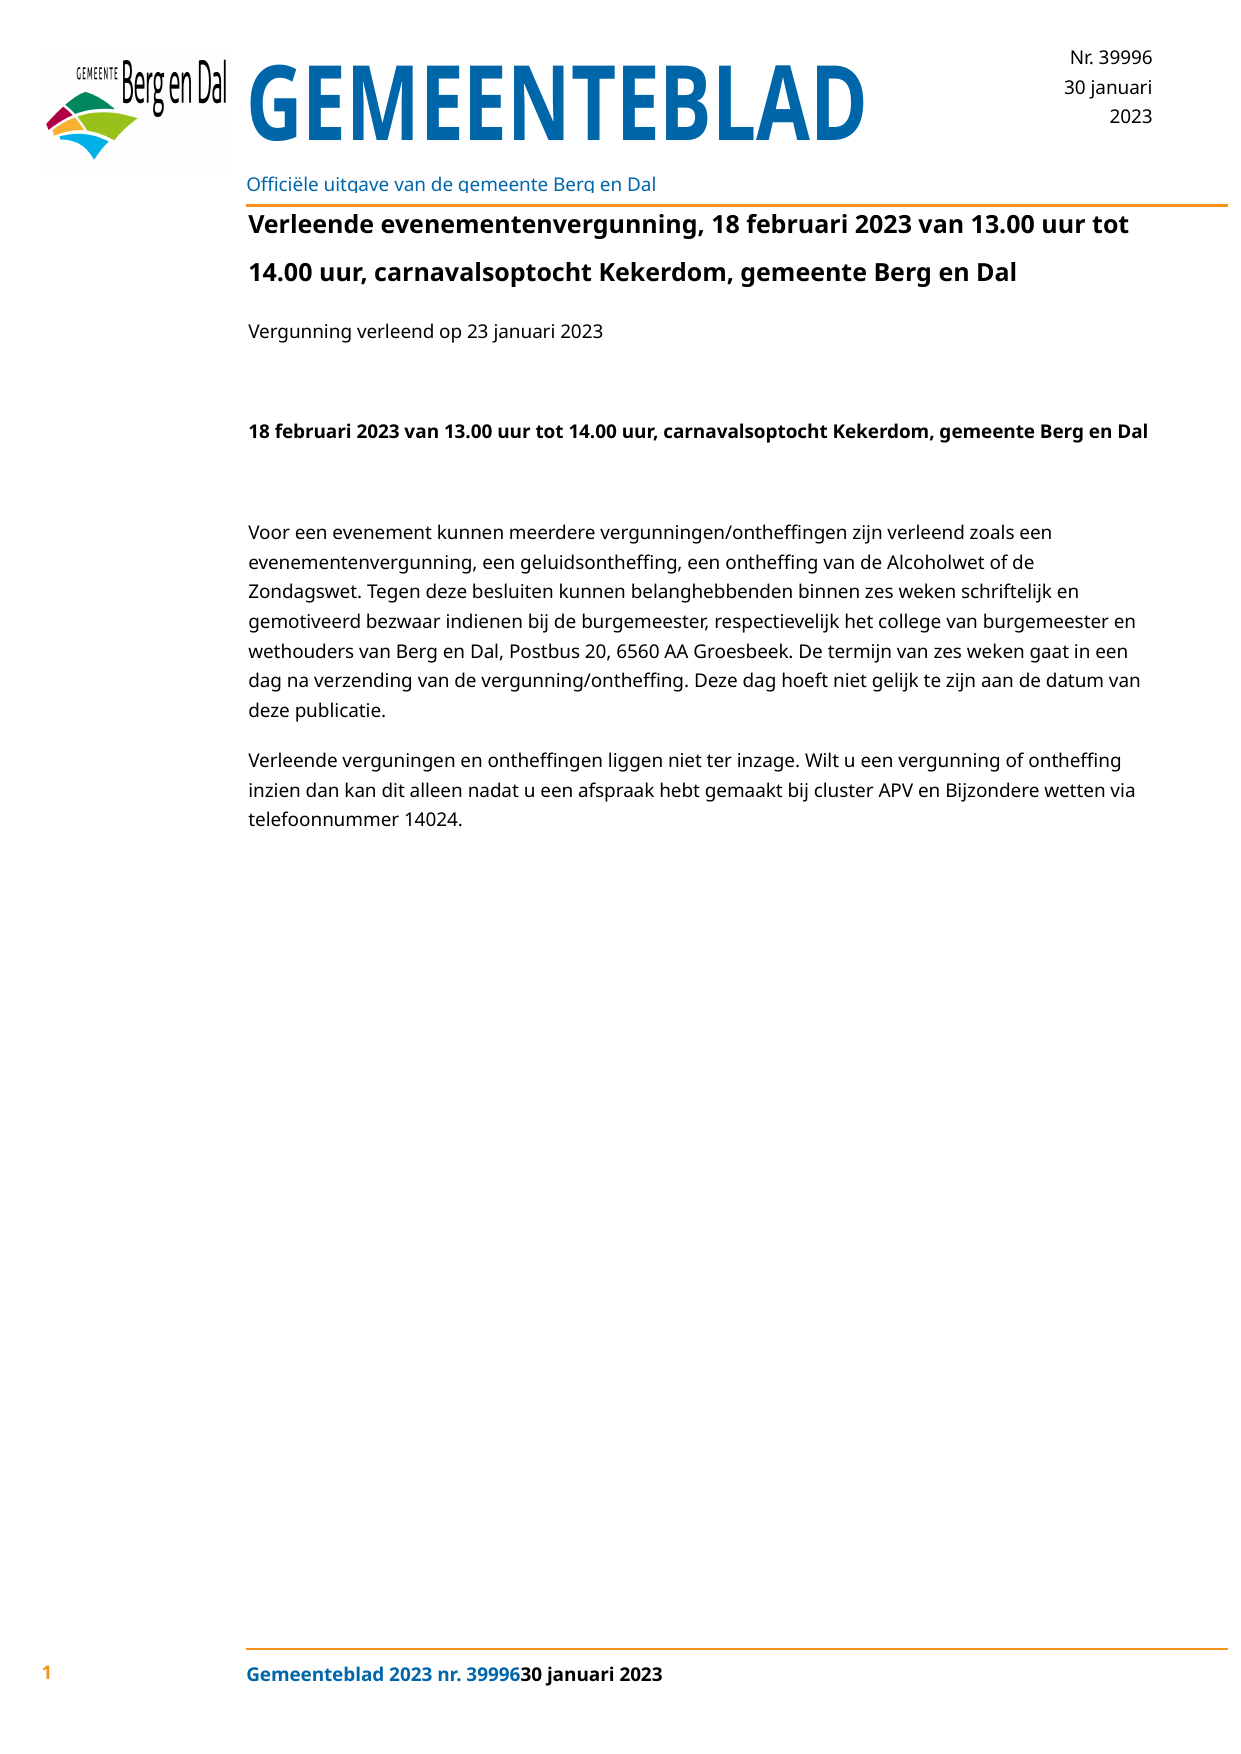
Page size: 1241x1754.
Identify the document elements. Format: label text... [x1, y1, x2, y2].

text 18 februari 2023 van 13.00 uur tot 14.00 uur, carnavalsoptocht Kekerdom, gemeente Berg en Dal [248, 419, 1152, 444]
text Verleende verguningen en ontheffingen liggen niet ter inzage. Wilt u een vergunning of ontheffing inzien dan kan dit alleen nadat u een afspraak hebt gemaakt bij cluster APV en Bijzondere wetten via telefoonnummer 14024. [248, 747, 1152, 832]
picture [41, 47, 231, 172]
text Verleende evenementenvergunning, 18 februari 2023 van 13.00 uur tot 14.00 uur, carnavalsoptocht Kekerdom, gemeente Berg en Dal [248, 207, 1152, 288]
text Voor een evenement kunnen meerdere vergunningen/ontheffingen zijn verleend zoals een evenementenvergunning, een geluidsontheffing, een ontheffing van de Alcoholwet of de Zondagswet. Tegen deze besluiten kunnen belanghebbenden binnen zes weken schriftelijk en gemotiveerd bezwaar indienen bij de burgemeester, respectievelijk het college van burgemeester en wethouders van Berg en Dal, Postbus 20, 6560 AA Groesbeek. De termijn van zes weken gaat in een dag na verzending van de vergunning/ontheffing. Deze dag hoeft niet gelijk te zijn aan de datum van deze publicatie. [248, 519, 1152, 723]
text Vergunning verleend op 23 januari 2023 [248, 318, 1152, 344]
